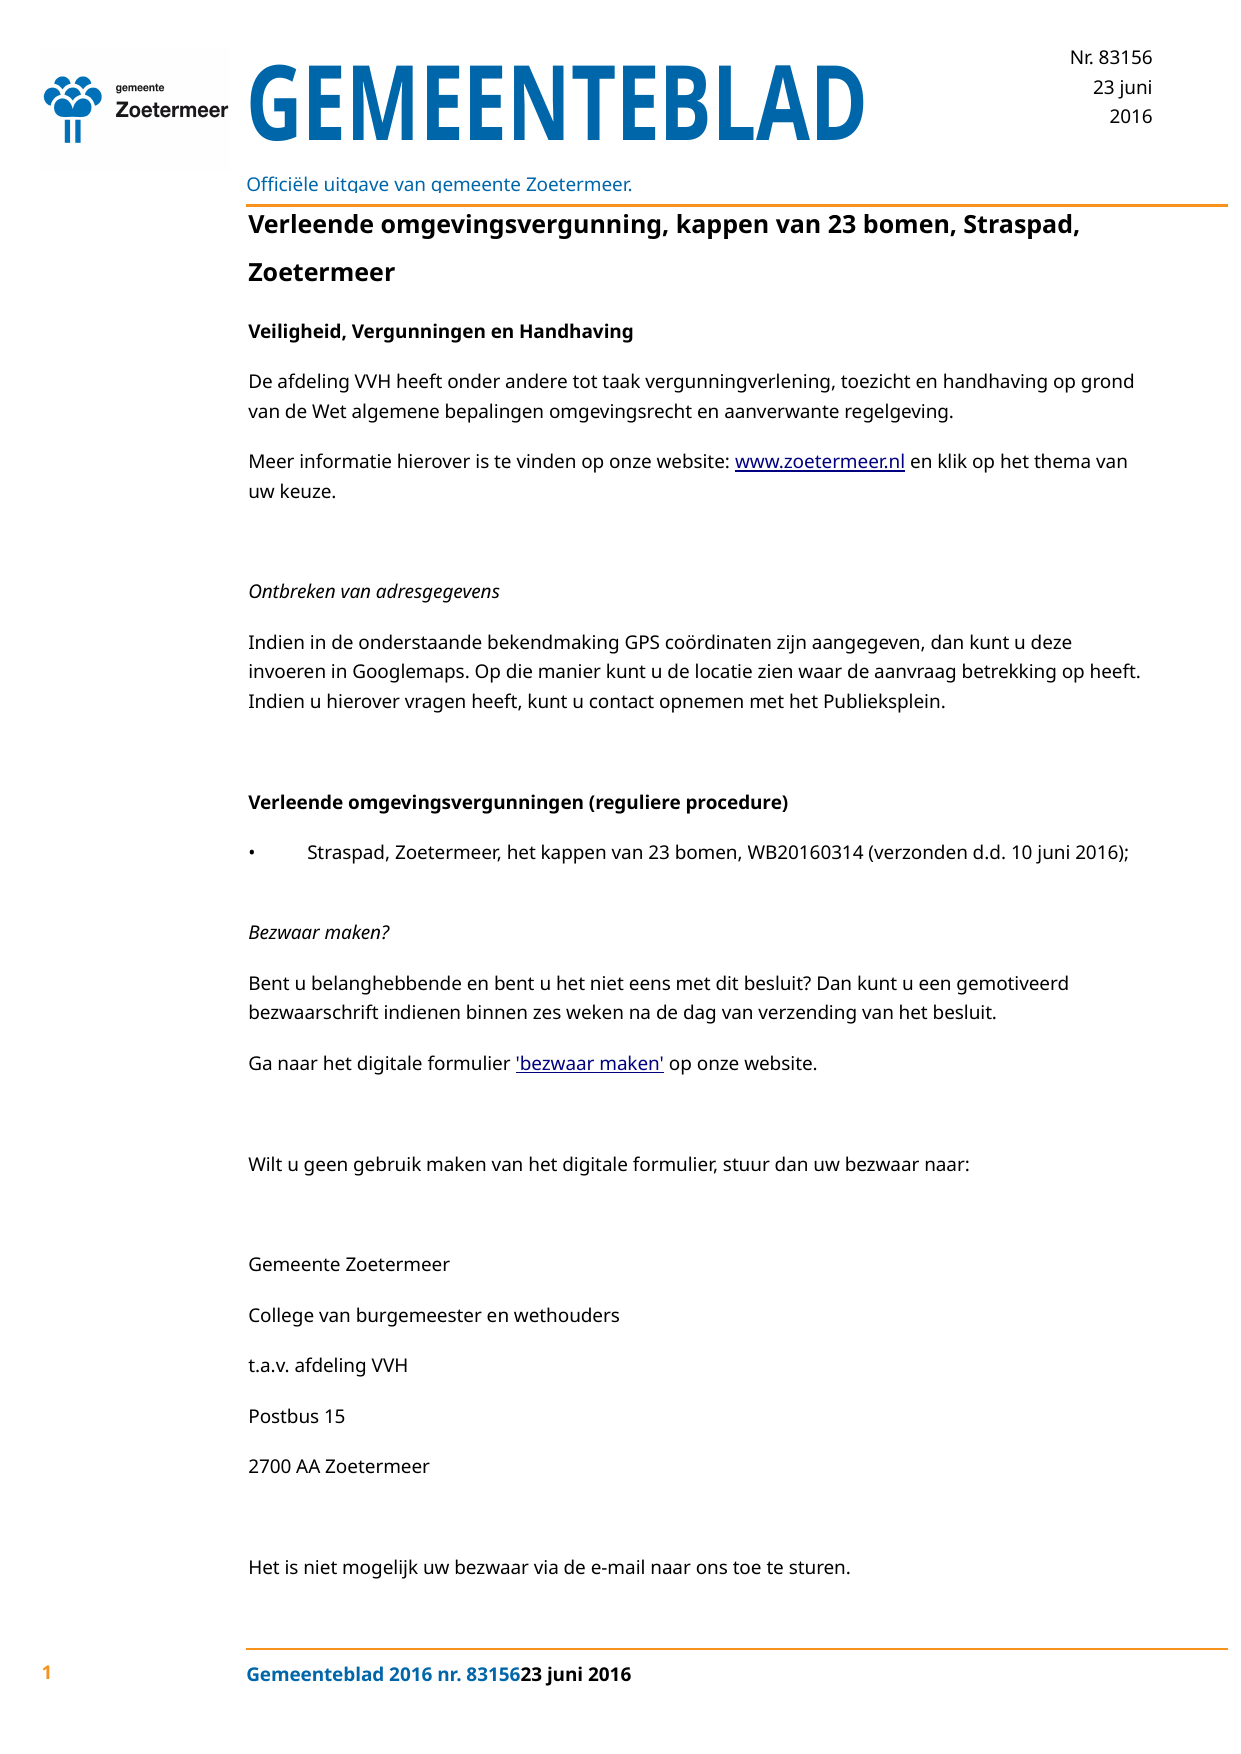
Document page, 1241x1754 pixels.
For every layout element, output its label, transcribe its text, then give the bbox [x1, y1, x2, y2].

text t.a.v. afdeling VVH [248, 1352, 1152, 1378]
text Postbus 15 [248, 1403, 1152, 1429]
text Veiligheid, Vergunningen en Handhaving [248, 318, 1152, 344]
text Het is niet mogelijk uw bezwaar via de e-mail naar ons toe te sturen. [248, 1554, 1152, 1580]
text 2700 AA Zoetermeer [248, 1453, 1152, 1479]
text Gemeente Zoetermeer [248, 1252, 1152, 1277]
list Straspad, Zoetermeer, het kappen van 23 bomen, WB20160314 (verzonden d.d. 10 juni 2016); [248, 839, 1152, 865]
text Ga naar het digitale formulier 'bezwaar maken' op onze website. [248, 1050, 1152, 1076]
text Ontbreken van adresgegevens [248, 579, 1152, 604]
text Verleende omgevingsvergunning, kappen van 23 bomen, Straspad, Zoetermeer [248, 207, 1152, 288]
picture [41, 47, 231, 172]
text College van burgemeester en wethouders [248, 1302, 1152, 1328]
text De afdeling VVH heeft onder andere tot taak vergunningverlening, toezicht en handhaving op grond van de Wet algemene bepalingen omgevingsrecht en aanverwante regelgeving. [248, 368, 1152, 424]
text Verleende omgevingsvergunningen (reguliere procedure) [248, 789, 1152, 815]
text Indien in de onderstaande bekendmaking GPS coördinaten zijn aangegeven, dan kunt u deze invoeren in Googlemaps. Op die manier kunt u de locatie zien waar de aanvraag betrekking op heeft. Indien u hierover vragen heeft, kunt u contact opnemen met het Publieksplein. [248, 629, 1152, 714]
text Meer informatie hierover is te vinden op onze website: www.zoetermeer.nl en klik op het thema van uw keuze. [248, 448, 1152, 504]
text Bent u belanghebbende en bent u het niet eens met dit besluit? Dan kunt u een gemotiveerd bezwaarschrift indienen binnen zes weken na de dag van verzending van het besluit. [248, 970, 1152, 1025]
text Bezwaar maken? [248, 919, 1152, 945]
text Wilt u geen gebruik maken van het digitale formulier, stuur dan uw bezwaar naar: [248, 1151, 1152, 1177]
